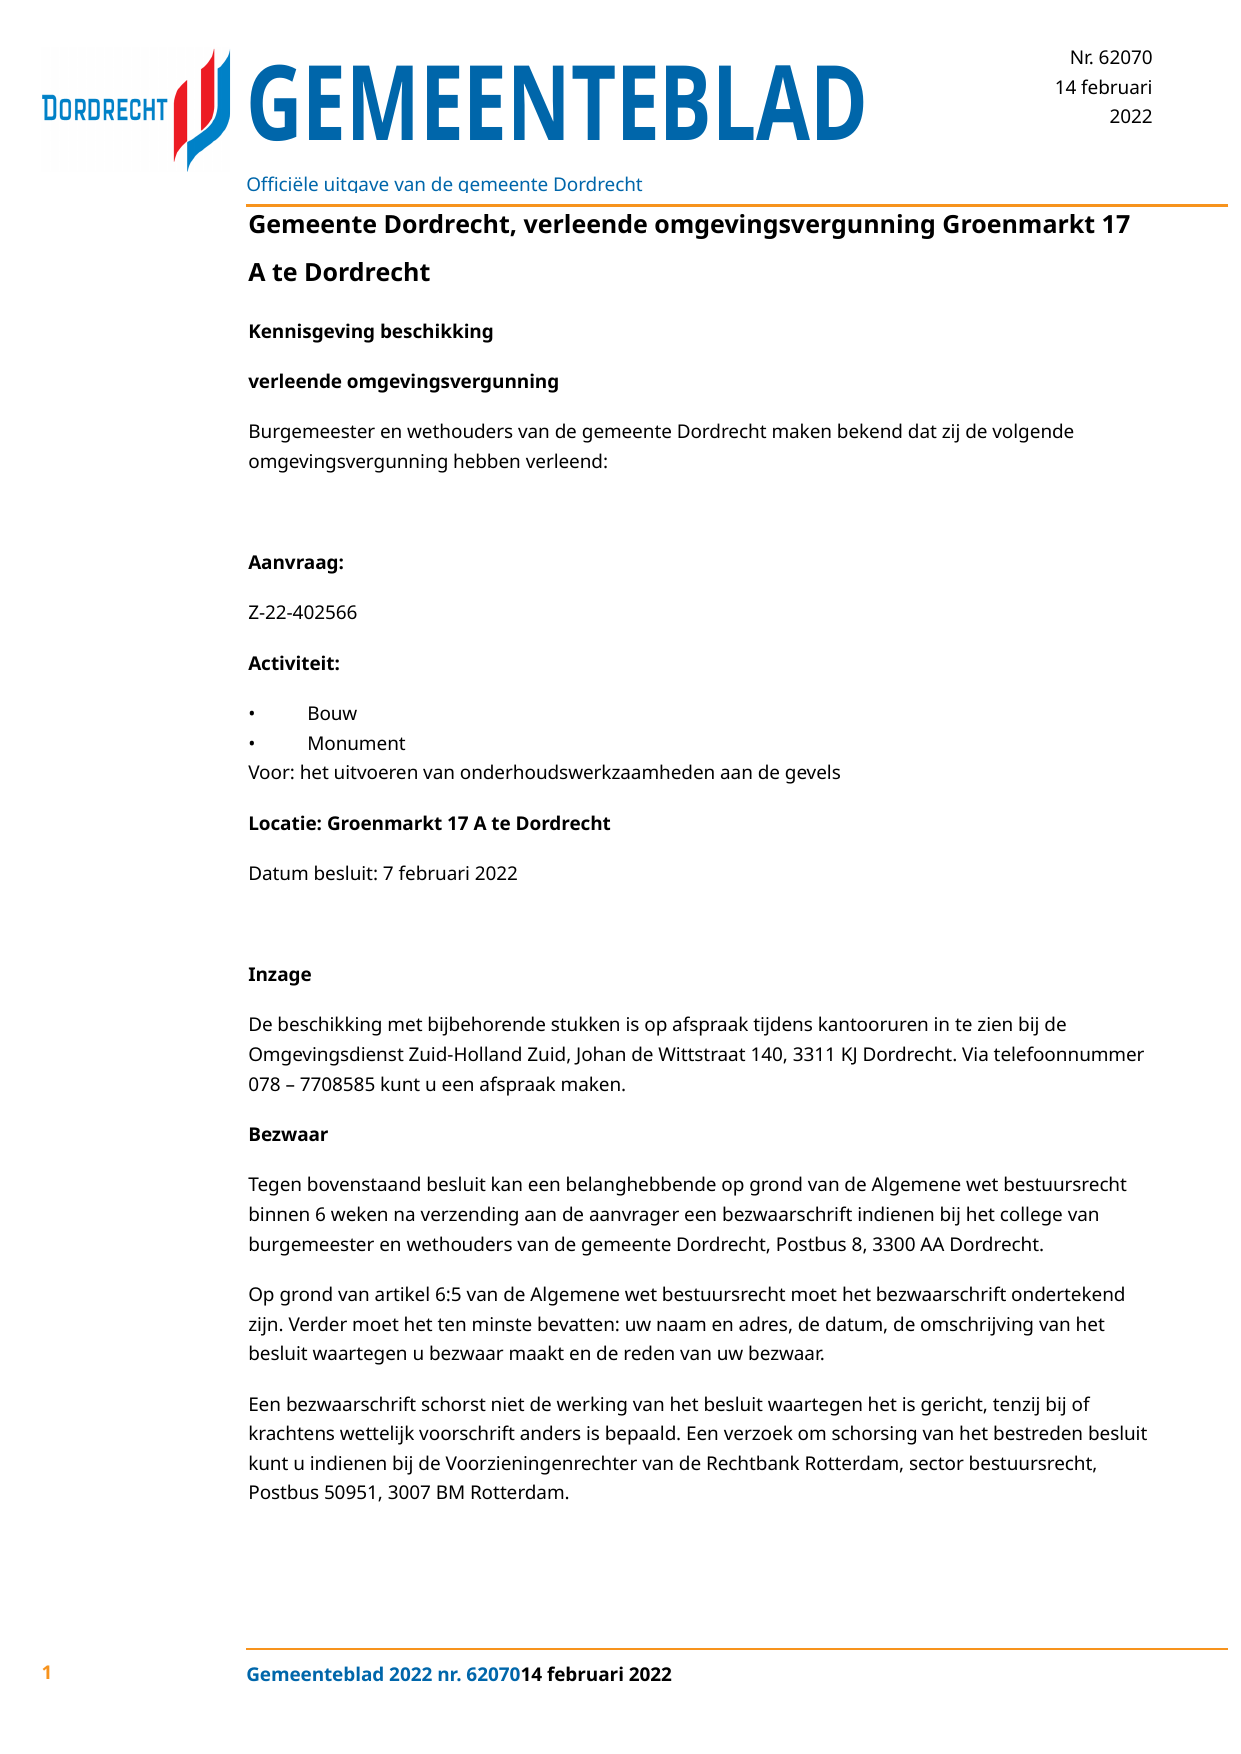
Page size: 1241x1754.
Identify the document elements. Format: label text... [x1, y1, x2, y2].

text Inzage [248, 961, 1152, 987]
text Burgemeester en wethouders van de gemeente Dordrecht maken bekend dat zij de volgende omgevingsvergunning hebben verleend: [248, 419, 1152, 474]
text Bezwaar [248, 1121, 1152, 1147]
list Bouw [248, 700, 1152, 726]
text Tegen bovenstaand besluit kan een belanghebbende op grond van de Algemene wet bestuursrecht binnen 6 weken na verzending aan de aanvrager een bezwaarschrift indienen bij het college van burgemeester en wethouders van de gemeente Dordrecht, Postbus 8, 3300 AA Dordrecht. [248, 1172, 1152, 1257]
text Een bezwaarschrift schorst niet de werking van het besluit waartegen het is gericht, tenzij bij of krachtens wettelijk voorschrift anders is bepaald. Een verzoek om schorsing van het bestreden besluit kunt u indienen bij de Voorzieningenrechter van de Rechtbank Rotterdam, sector bestuursrecht, Postbus 50951, 3007 BM Rotterdam. [248, 1391, 1152, 1505]
text Activiteit: [248, 650, 1152, 676]
text Op grond van artikel 6:5 van de Algemene wet bestuursrecht moet het bezwaarschrift ondertekend zijn. Verder moet het ten minste bevatten: uw naam en adres, de datum, de omschrijving van het besluit waartegen u bezwaar maakt en de reden van uw bezwaar. [248, 1281, 1152, 1366]
text verleende omgevingsvergunning [248, 368, 1152, 394]
text Gemeente Dordrecht, verleende omgevingsvergunning Groenmarkt 17 A te Dordrecht [248, 207, 1152, 288]
picture [41, 47, 231, 172]
text Voor: het uitvoeren van onderhoudswerkzaamheden aan de gevels [248, 759, 1152, 785]
text Z-22-402566 [248, 599, 1152, 625]
list Monument [248, 730, 1152, 756]
text De beschikking met bijbehorende stukken is op afspraak tijdens kantooruren in te zien bij de Omgevingsdienst Zuid-Holland Zuid, Johan de Wittstraat 140, 3311 KJ Dordrecht. Via telefoonnummer 078 – 7708585 kunt u een afspraak maken. [248, 1012, 1152, 1097]
text Kennisgeving beschikking [248, 318, 1152, 344]
text Locatie: Groenmarkt 17 A te Dordrecht [248, 810, 1152, 836]
text Aanvraag: [248, 549, 1152, 575]
text Datum besluit: 7 februari 2022 [248, 860, 1152, 886]
